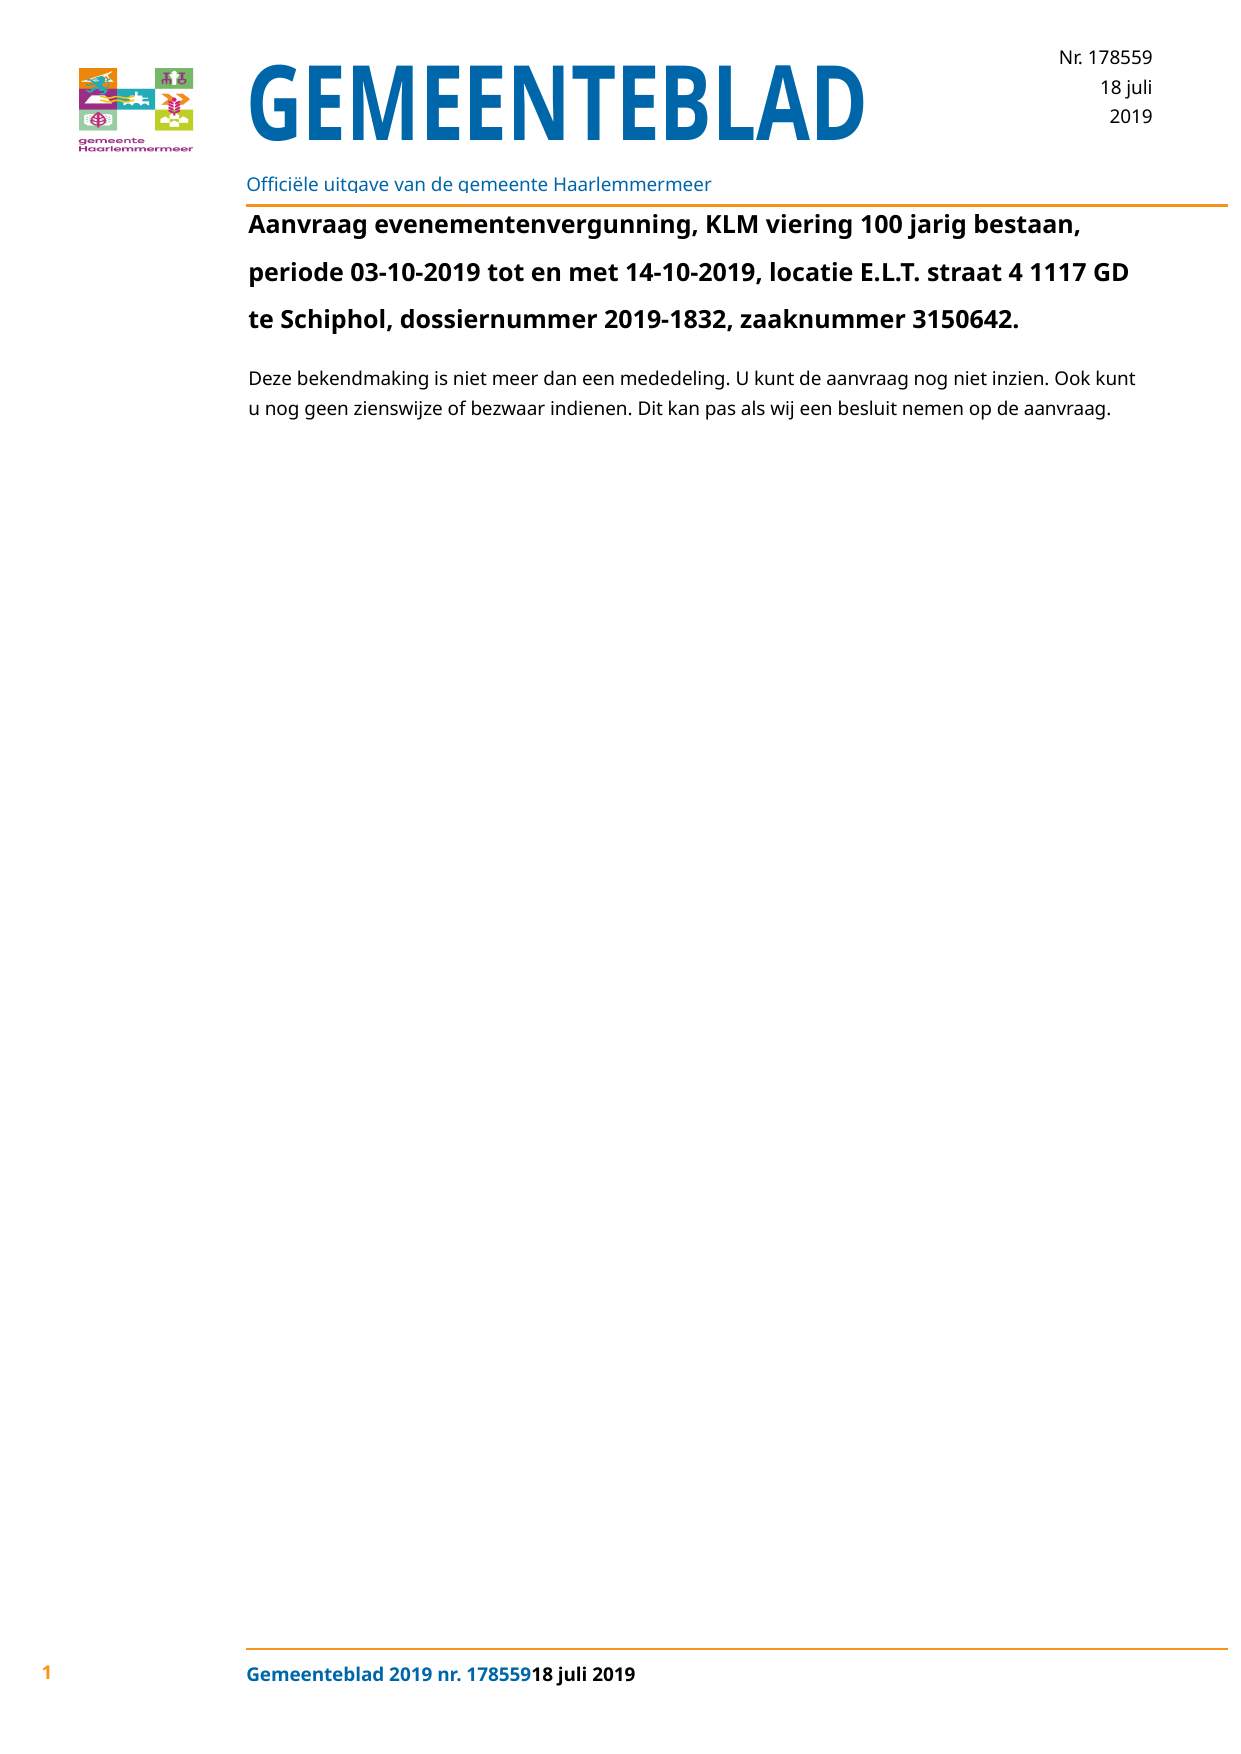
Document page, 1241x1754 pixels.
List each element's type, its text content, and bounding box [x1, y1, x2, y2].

text Aanvraag evenementenvergunning, KLM viering 100 jarig bestaan, periode 03-10-2019 tot en met 14-10-2019, locatie E.L.T. straat 4 1117 GD te Schiphol, dossiernummer 2019-1832, zaaknummer 3150642. [248, 207, 1152, 336]
text Deze bekendmaking is niet meer dan een mededeling. U kunt de aanvraag nog niet inzien. Ook kunt u nog geen zienswijze of bezwaar indienen. Dit kan pas als wij een besluit nemen op de aanvraag. [248, 366, 1152, 421]
picture [41, 47, 231, 172]
